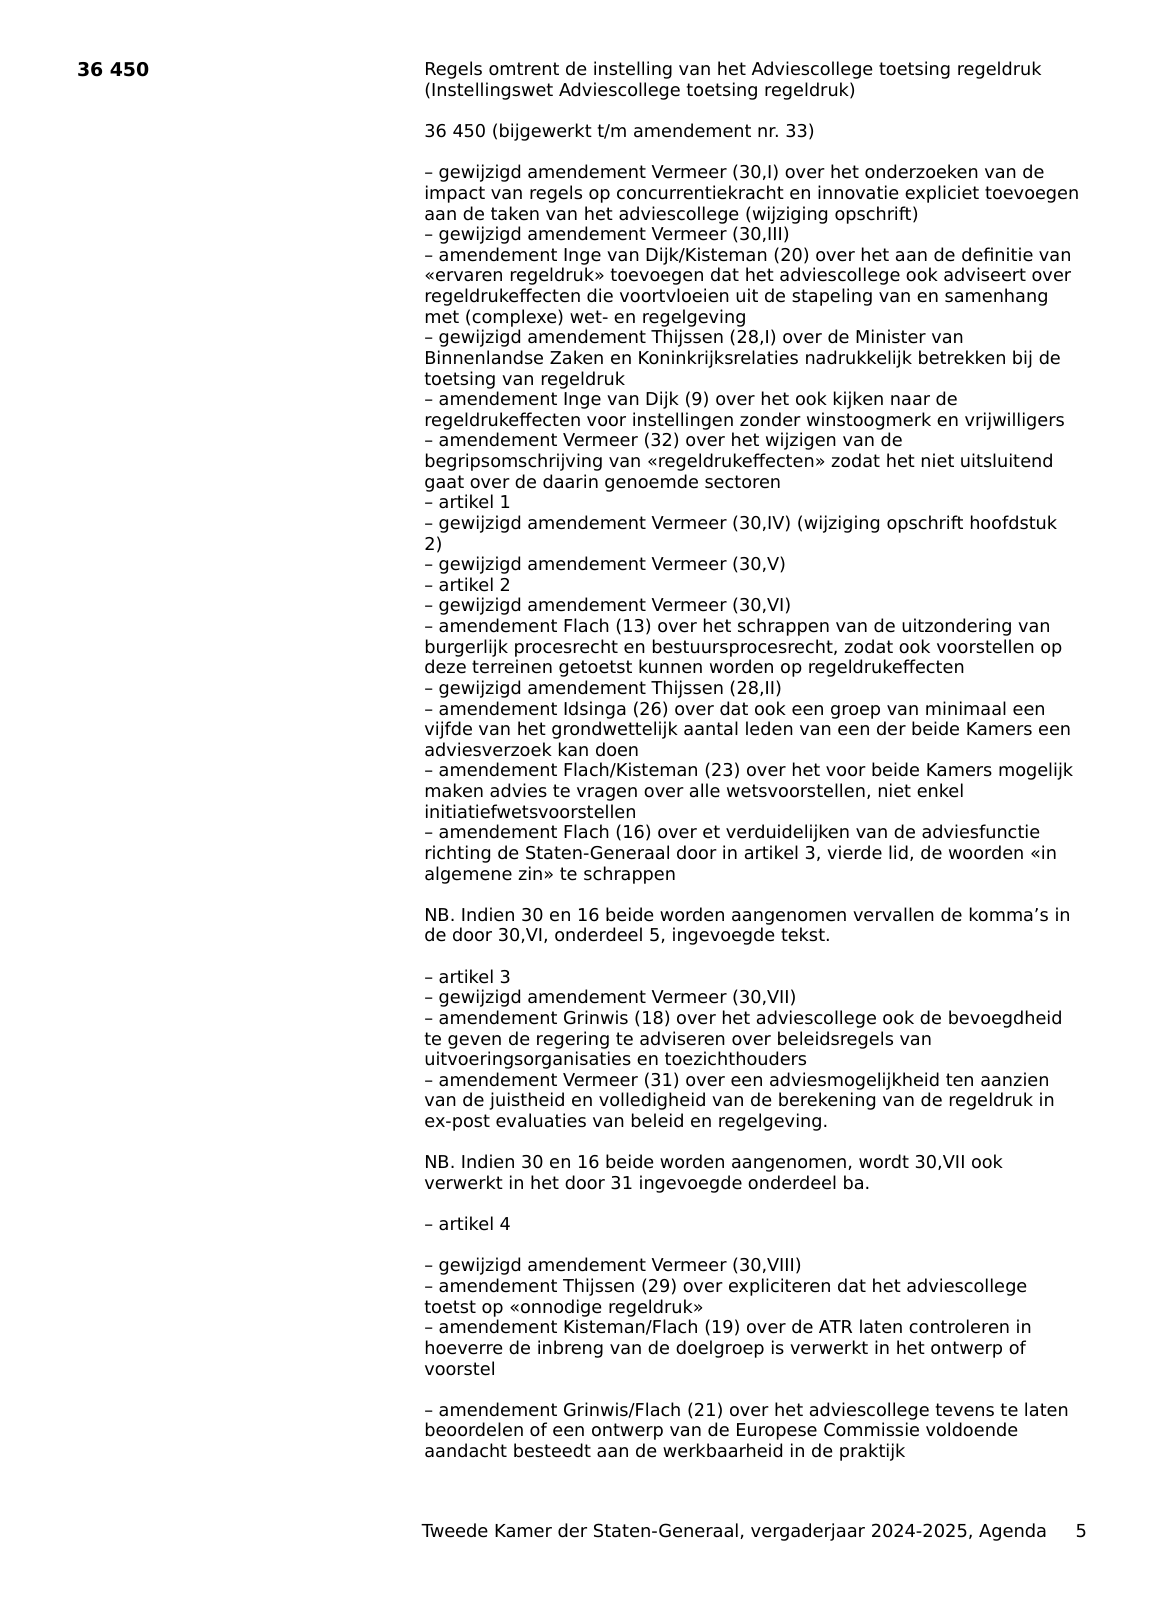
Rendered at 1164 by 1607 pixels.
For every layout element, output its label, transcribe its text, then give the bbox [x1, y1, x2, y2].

table_cell [401, 513, 418, 554]
table_cell [77, 513, 401, 554]
table_cell [77, 1235, 401, 1255]
table_cell [401, 1400, 418, 1462]
table_cell [418, 946, 1087, 967]
table_cell [401, 1255, 418, 1276]
table_cell [77, 822, 401, 884]
table_cell [77, 946, 401, 967]
table_cell – artikel 1 [418, 492, 1087, 513]
table_cell – amendement Vermeer (31) over een adviesmogelijkheid ten aanzien van de juistheid en volledigheid van de berekening van de regeldruk in ex-post evaluaties van beleid en regelgeving. [418, 1070, 1087, 1132]
table_cell [77, 678, 401, 698]
table_cell – amendement Grinwis/Flach (21) over het adviescollege tevens te laten beoordelen of een ontwerp van de Europese Commissie voldoende aandacht besteedt aan de werkbaarheid in de praktijk [418, 1400, 1087, 1462]
table_cell NB. Indien 30 en 16 beide worden aangenomen, wordt 30,VII ook verwerkt in het door 31 ingevoegde onderdeel ba. [418, 1152, 1087, 1193]
table_cell [401, 1214, 418, 1235]
table_cell [401, 616, 418, 678]
table_cell [401, 822, 418, 884]
table_cell – amendement Idsinga (26) over dat ook een groep van minimaal een vijfde van het grondwettelijk aantal leden van een der beide Kamers een adviesverzoek kan doen [418, 699, 1087, 760]
table_cell [77, 616, 401, 678]
table_cell – gewijzigd amendement Thijssen (28,II) [418, 678, 1087, 698]
table_cell – amendement Inge van Dijk/Kisteman (20) over het aan de definitie van «ervaren regeldruk» toevoegen dat het adviescollege ook adviseert over regeldrukeffecten die voortvloeien uit de stapeling van en samenhang met (complexe) wet- en regelgeving [418, 245, 1087, 327]
table_cell [418, 142, 1087, 162]
table_cell – gewijzigd amendement Vermeer (30,VII) [418, 987, 1087, 1008]
table_cell [77, 884, 401, 905]
table_cell [401, 1008, 418, 1070]
table_cell [401, 1317, 418, 1379]
table_cell [401, 430, 418, 492]
table_cell [418, 1132, 1087, 1152]
table_cell [77, 224, 401, 245]
table_cell – amendement Kisteman/Flach (19) over de ATR laten controleren in hoeverre de inbreng van de doelgroep is verwerkt in het ontwerp of voorstel [418, 1317, 1087, 1379]
table_cell [401, 595, 418, 616]
table_cell 36 450 [77, 59, 401, 100]
table_cell [77, 162, 401, 224]
table_cell [401, 100, 418, 121]
table_cell – amendement Flach/Kisteman (23) over het voor beide Kamers mogelijk maken advies te vragen over alle wetsvoorstellen, niet enkel initiatiefwetsvoorstellen [418, 760, 1087, 822]
table_cell [77, 1214, 401, 1235]
table_cell [401, 389, 418, 430]
table_cell [401, 224, 418, 245]
table_cell [401, 554, 418, 575]
table_cell Regels omtrent de instelling van het Adviescollege toetsing regeldruk (Instellingswet Adviescollege toetsing regeldruk) [418, 59, 1087, 100]
table_cell – gewijzigd amendement Vermeer (30,III) [418, 224, 1087, 245]
table_cell [401, 162, 418, 224]
table_cell [77, 1276, 401, 1317]
table_cell [418, 1194, 1087, 1214]
table_cell [77, 595, 401, 616]
table_cell – amendement Grinwis (18) over het adviescollege ook de bevoegdheid te geven de regering te adviseren over beleidsregels van uitvoeringsorganisaties en toezichthouders [418, 1008, 1087, 1070]
table_cell – artikel 4 [418, 1214, 1087, 1235]
table_cell [418, 1379, 1087, 1400]
table_cell [77, 699, 401, 760]
table_cell [77, 1379, 401, 1400]
table_cell – gewijzigd amendement Vermeer (30,I) over het onderzoeken van de impact van regels op concurrentiekracht en innovatie expliciet toevoegen aan de taken van het adviescollege (wijziging opschrift) [418, 162, 1087, 224]
table_cell – gewijzigd amendement Vermeer (30,V) [418, 554, 1087, 575]
table_cell [77, 430, 401, 492]
table_cell [77, 100, 401, 121]
table_cell [418, 884, 1087, 905]
table_cell [77, 554, 401, 575]
table_cell – amendement Thijssen (29) over expliciteren dat het adviescollege toetst op «onnodige regeldruk» [418, 1276, 1087, 1317]
table_cell [401, 760, 418, 822]
table_cell [77, 142, 401, 162]
table_cell [77, 389, 401, 430]
table_cell [401, 1379, 418, 1400]
table_cell [401, 699, 418, 760]
table_cell [401, 884, 418, 905]
table_cell [401, 59, 418, 100]
table_cell – amendement Flach (16) over et verduidelijken van de adviesfunctie richting de Staten-Generaal door in artikel 3, vierde lid, de woorden «in algemene zin» te schrappen [418, 822, 1087, 884]
table_cell – artikel 3 [418, 967, 1087, 987]
table_cell [401, 245, 418, 327]
table_cell [401, 1235, 418, 1255]
table_cell – gewijzigd amendement Vermeer (30,VI) [418, 595, 1087, 616]
table_cell – gewijzigd amendement Vermeer (30,VIII) [418, 1255, 1087, 1276]
table_cell [77, 1132, 401, 1152]
table_cell NB. Indien 30 en 16 beide worden aangenomen vervallen de komma’s in de door 30,VI, onderdeel 5, ingevoegde tekst. [418, 905, 1087, 946]
table_cell [401, 1152, 418, 1193]
table_cell [401, 327, 418, 389]
table_cell 36 450 (bijgewerkt t/m amendement nr. 33) [418, 121, 1087, 142]
table_cell [401, 905, 418, 946]
table_cell – amendement Flach (13) over het schrappen van de uitzondering van burgerlijk procesrecht en bestuursprocesrecht, zodat ook voorstellen op deze terreinen getoetst kunnen worden op regeldrukeffecten [418, 616, 1087, 678]
table_cell [401, 142, 418, 162]
table_cell [77, 760, 401, 822]
table_cell [401, 492, 418, 513]
table_cell [77, 1255, 401, 1276]
table_cell – gewijzigd amendement Vermeer (30,IV) (wijziging opschrift hoofdstuk 2) [418, 513, 1087, 554]
table_cell [77, 905, 401, 946]
table_cell [401, 1276, 418, 1317]
table_cell [77, 1008, 401, 1070]
table_cell [77, 492, 401, 513]
table_cell [77, 575, 401, 595]
table_cell [77, 987, 401, 1008]
table_cell [77, 1194, 401, 1214]
table_cell [401, 1194, 418, 1214]
table_cell [401, 121, 418, 142]
table_cell [77, 1317, 401, 1379]
table_cell [77, 1070, 401, 1132]
table_cell [401, 987, 418, 1008]
table_cell [418, 1235, 1087, 1255]
table_cell [77, 1400, 401, 1462]
table_cell – amendement Vermeer (32) over het wijzigen van de begripsomschrijving van «regeldrukeffecten» zodat het niet uitsluitend gaat over de daarin genoemde sectoren [418, 430, 1087, 492]
table_cell [401, 967, 418, 987]
table_cell – artikel 2 [418, 575, 1087, 595]
table_cell [401, 1132, 418, 1152]
table_cell – gewijzigd amendement Thijssen (28,I) over de Minister van Binnenlandse Zaken en Koninkrijksrelaties nadrukkelijk betrekken bij de toetsing van regeldruk [418, 327, 1087, 389]
table_cell [77, 327, 401, 389]
table_cell [77, 245, 401, 327]
table_cell [77, 1152, 401, 1193]
table_cell [401, 575, 418, 595]
table_cell [77, 967, 401, 987]
table_cell [401, 678, 418, 698]
table_cell [401, 946, 418, 967]
table_cell [77, 121, 401, 142]
table_cell [401, 1070, 418, 1132]
table_cell – amendement Inge van Dijk (9) over het ook kijken naar de regeldrukeffecten voor instellingen zonder winstoogmerk en vrijwilligers [418, 389, 1087, 430]
table_cell [418, 100, 1087, 121]
